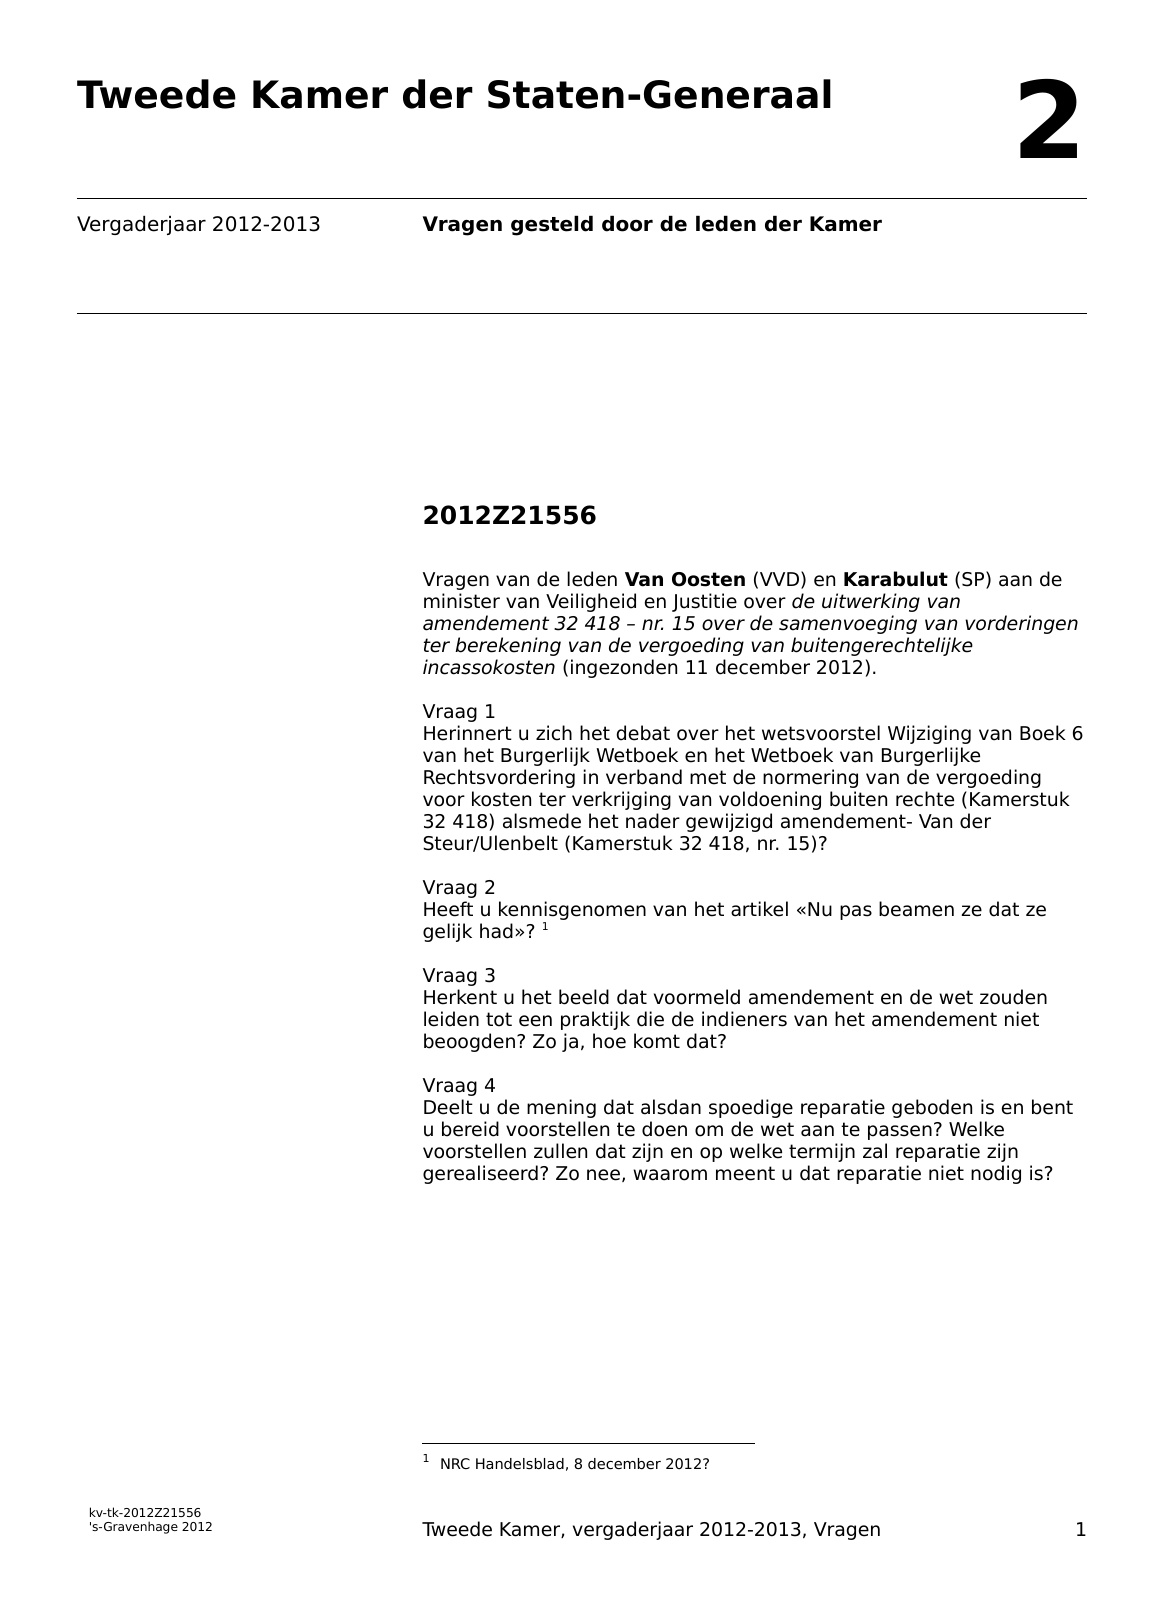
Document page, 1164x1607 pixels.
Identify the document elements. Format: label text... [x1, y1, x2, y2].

table_cell Vragen gesteld door de leden der Kamer [422, 199, 1087, 313]
text 's-Gravenhage 2012 [88, 1520, 323, 1534]
text Vragen van de leden Van Oosten (VVD) en Karabulut (SP) aan de minister van Veiligheid en Justitie over de uitwerking van amendement 32 418 – nr. 15 over de samenvoeging van vorderingen ter berekening van de vergoeding van buitengerechtelijke incassokosten (ingezonden 11 december 2012). [422, 569, 1087, 679]
text Herkent u het beeld dat voormeld amendement en de wet zouden leiden tot een praktijk die de indieners van het amendement niet beoogden? Zo ja, hoe komt dat? [422, 987, 1087, 1053]
text Vraag 1 [422, 701, 1087, 723]
text Heeft u kennisgenomen van het artikel «Nu pas beamen ze dat ze gelijk had»? [422, 899, 1087, 943]
text Deelt u de mening dat alsdan spoedige reparatie geboden is en bent u bereid voorstellen te doen om de wet aan te passen? Welke voorstellen zullen dat zijn en op welke termijn zal reparatie zijn gerealiseerd? Zo nee, waarom meent u dat reparatie niet nodig is? [422, 1097, 1087, 1185]
text kv-tk-2012Z21556 [88, 1506, 323, 1520]
text Vraag 2 [422, 877, 1087, 899]
text Herinnert u zich het debat over het wetsvoorstel Wijziging van Boek 6 van het Burgerlijk Wetboek en het Wetboek van Burgerlijke Rechtsvordering in verband met de normering van de vergoeding voor kosten ter verkrijging van voldoening buiten rechte (Kamerstuk 32 418) alsmede het nader gewijzigd amendement- Van der Steur/Ulenbelt (Kamerstuk 32 418, nr. 15)? [422, 723, 1087, 855]
text NRC Handelsblad, 8 december 2012? [422, 1452, 1087, 1474]
table_header 2 [886, 59, 1087, 198]
text Vraag 4 [422, 1075, 1087, 1097]
table_cell Vergaderjaar 2012-2013 [77, 199, 422, 313]
table_header Tweede Kamer der Staten-Generaal [77, 59, 886, 198]
text Vraag 3 [422, 965, 1087, 987]
text 2012Z21556 [422, 501, 1087, 531]
